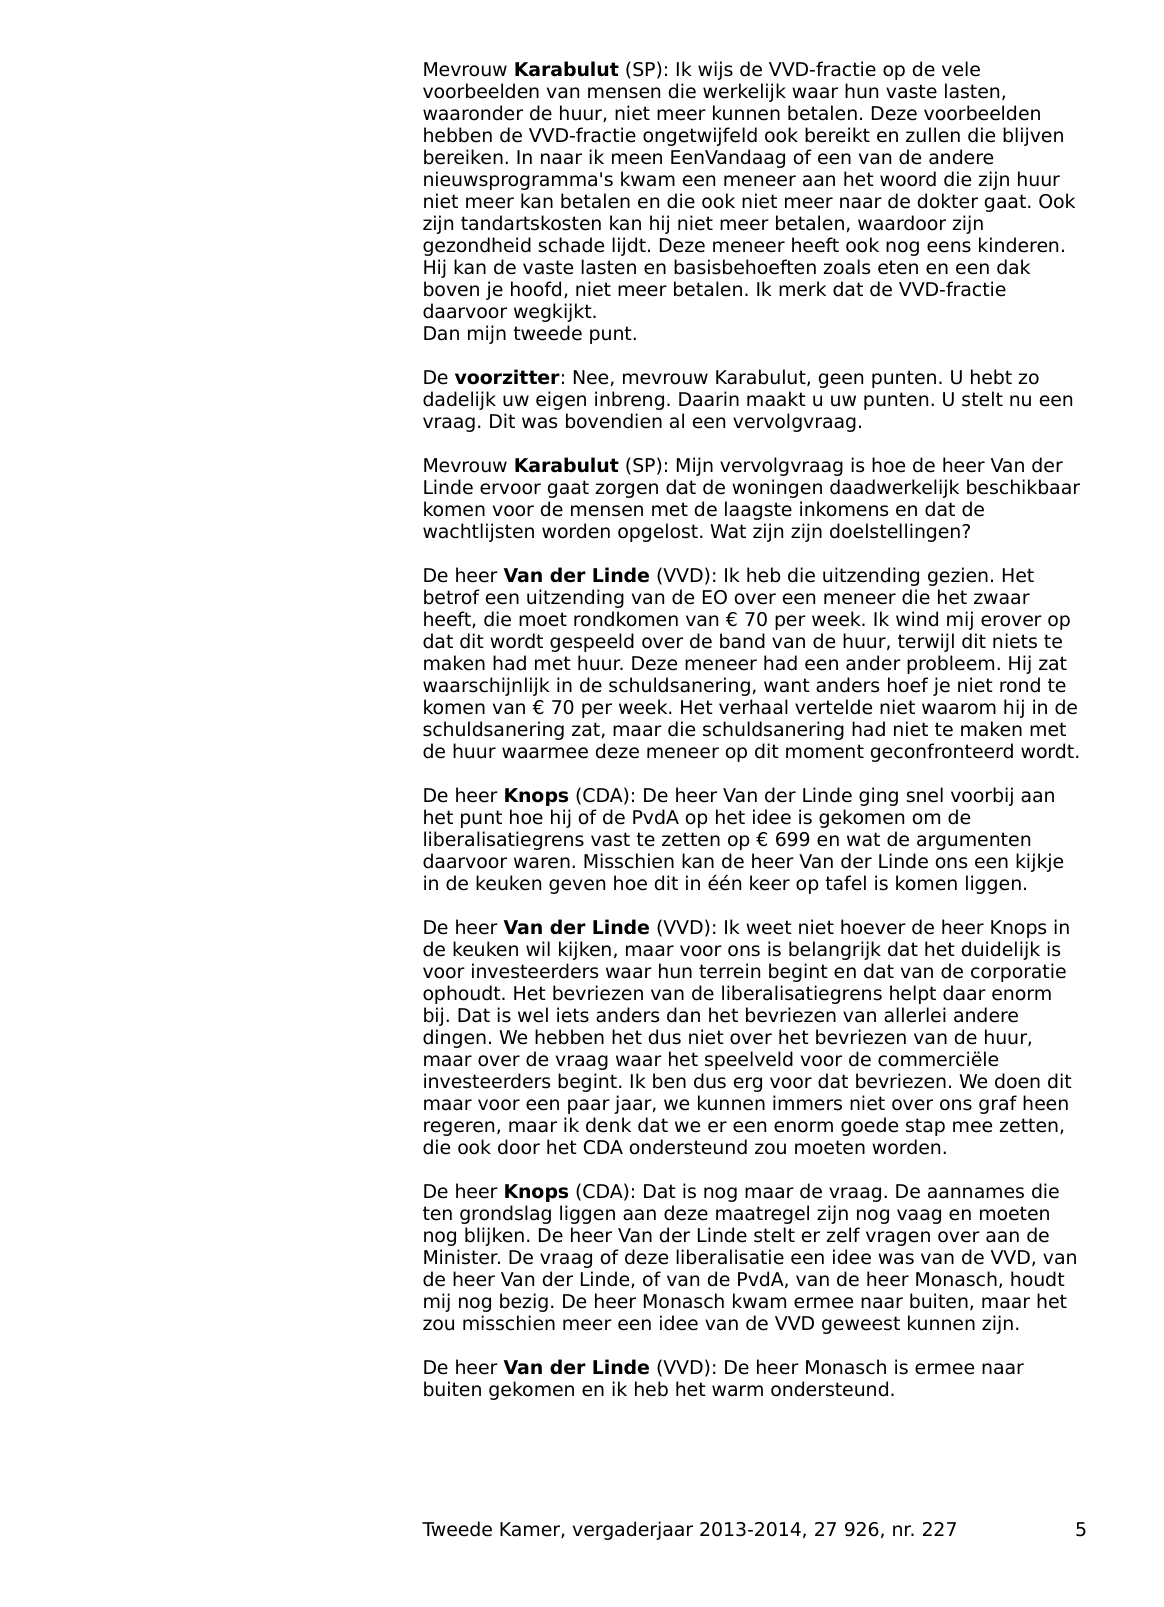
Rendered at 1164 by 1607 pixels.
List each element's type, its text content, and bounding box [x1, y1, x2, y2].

text Mevrouw Karabulut (SP): Ik wijs de VVD-fractie op de vele voorbeelden van mensen die werkelijk waar hun vaste lasten, waaronder de huur, niet meer kunnen betalen. Deze voorbeelden hebben de VVD-fractie ongetwijfeld ook bereikt en zullen die blijven bereiken. In naar ik meen EenVandaag of een van de andere nieuwsprogramma's kwam een meneer aan het woord die zijn huur niet meer kan betalen en die ook niet meer naar de dokter gaat. Ook zijn tandartskosten kan hij niet meer betalen, waardoor zijn gezondheid schade lijdt. Deze meneer heeft ook nog eens kinderen. Hij kan de vaste lasten en basisbehoeften zoals eten en een dak boven je hoofd, niet meer betalen. Ik merk dat de VVD-fractie daarvoor wegkijkt. [422, 59, 1087, 323]
text De heer Knops (CDA): De heer Van der Linde ging snel voorbij aan het punt hoe hij of de PvdA op het idee is gekomen om de liberalisatiegrens vast te zetten op € 699 en wat de argumenten daarvoor waren. Misschien kan de heer Van der Linde ons een kijkje in de keuken geven hoe dit in één keer op tafel is komen liggen. [422, 785, 1087, 895]
text De heer Van der Linde (VVD): Ik heb die uitzending gezien. Het betrof een uitzending van de EO over een meneer die het zwaar heeft, die moet rondkomen van € 70 per week. Ik wind mij erover op dat dit wordt gespeeld over de band van de huur, terwijl dit niets te maken had met huur. Deze meneer had een ander probleem. Hij zat waarschijnlijk in de schuldsanering, want anders hoef je niet rond te komen van € 70 per week. Het verhaal vertelde niet waarom hij in de schuldsanering zat, maar die schuldsanering had niet te maken met de huur waarmee deze meneer op dit moment geconfronteerd wordt. [422, 565, 1087, 763]
text De voorzitter: Nee, mevrouw Karabulut, geen punten. U hebt zo dadelijk uw eigen inbreng. Daarin maakt u uw punten. U stelt nu een vraag. Dit was bovendien al een vervolgvraag. [422, 367, 1087, 433]
text De heer Van der Linde (VVD): Ik weet niet hoever de heer Knops in de keuken wil kijken, maar voor ons is belangrijk dat het duidelijk is voor investeerders waar hun terrein begint en dat van de corporatie ophoudt. Het bevriezen van de liberalisatiegrens helpt daar enorm bij. Dat is wel iets anders dan het bevriezen van allerlei andere dingen. We hebben het dus niet over het bevriezen van de huur, maar over de vraag waar het speelveld voor de commerciële investeerders begint. Ik ben dus erg voor dat bevriezen. We doen dit maar voor een paar jaar, we kunnen immers niet over ons graf heen regeren, maar ik denk dat we er een enorm goede stap mee zetten, die ook door het CDA ondersteund zou moeten worden. [422, 917, 1087, 1159]
text Mevrouw Karabulut (SP): Mijn vervolgvraag is hoe de heer Van der Linde ervoor gaat zorgen dat de woningen daadwerkelijk beschikbaar komen voor de mensen met de laagste inkomens en dat de wachtlijsten worden opgelost. Wat zijn zijn doelstellingen? [422, 455, 1087, 543]
text Dan mijn tweede punt. [422, 323, 1087, 345]
text De heer Van der Linde (VVD): De heer Monasch is ermee naar buiten gekomen en ik heb het warm ondersteund. [422, 1357, 1087, 1401]
text De heer Knops (CDA): Dat is nog maar de vraag. De aannames die ten grondslag liggen aan deze maatregel zijn nog vaag en moeten nog blijken. De heer Van der Linde stelt er zelf vragen over aan de Minister. De vraag of deze liberalisatie een idee was van de VVD, van de heer Van der Linde, of van de PvdA, van de heer Monasch, houdt mij nog bezig. De heer Monasch kwam ermee naar buiten, maar het zou misschien meer een idee van de VVD geweest kunnen zijn. [422, 1181, 1087, 1335]
